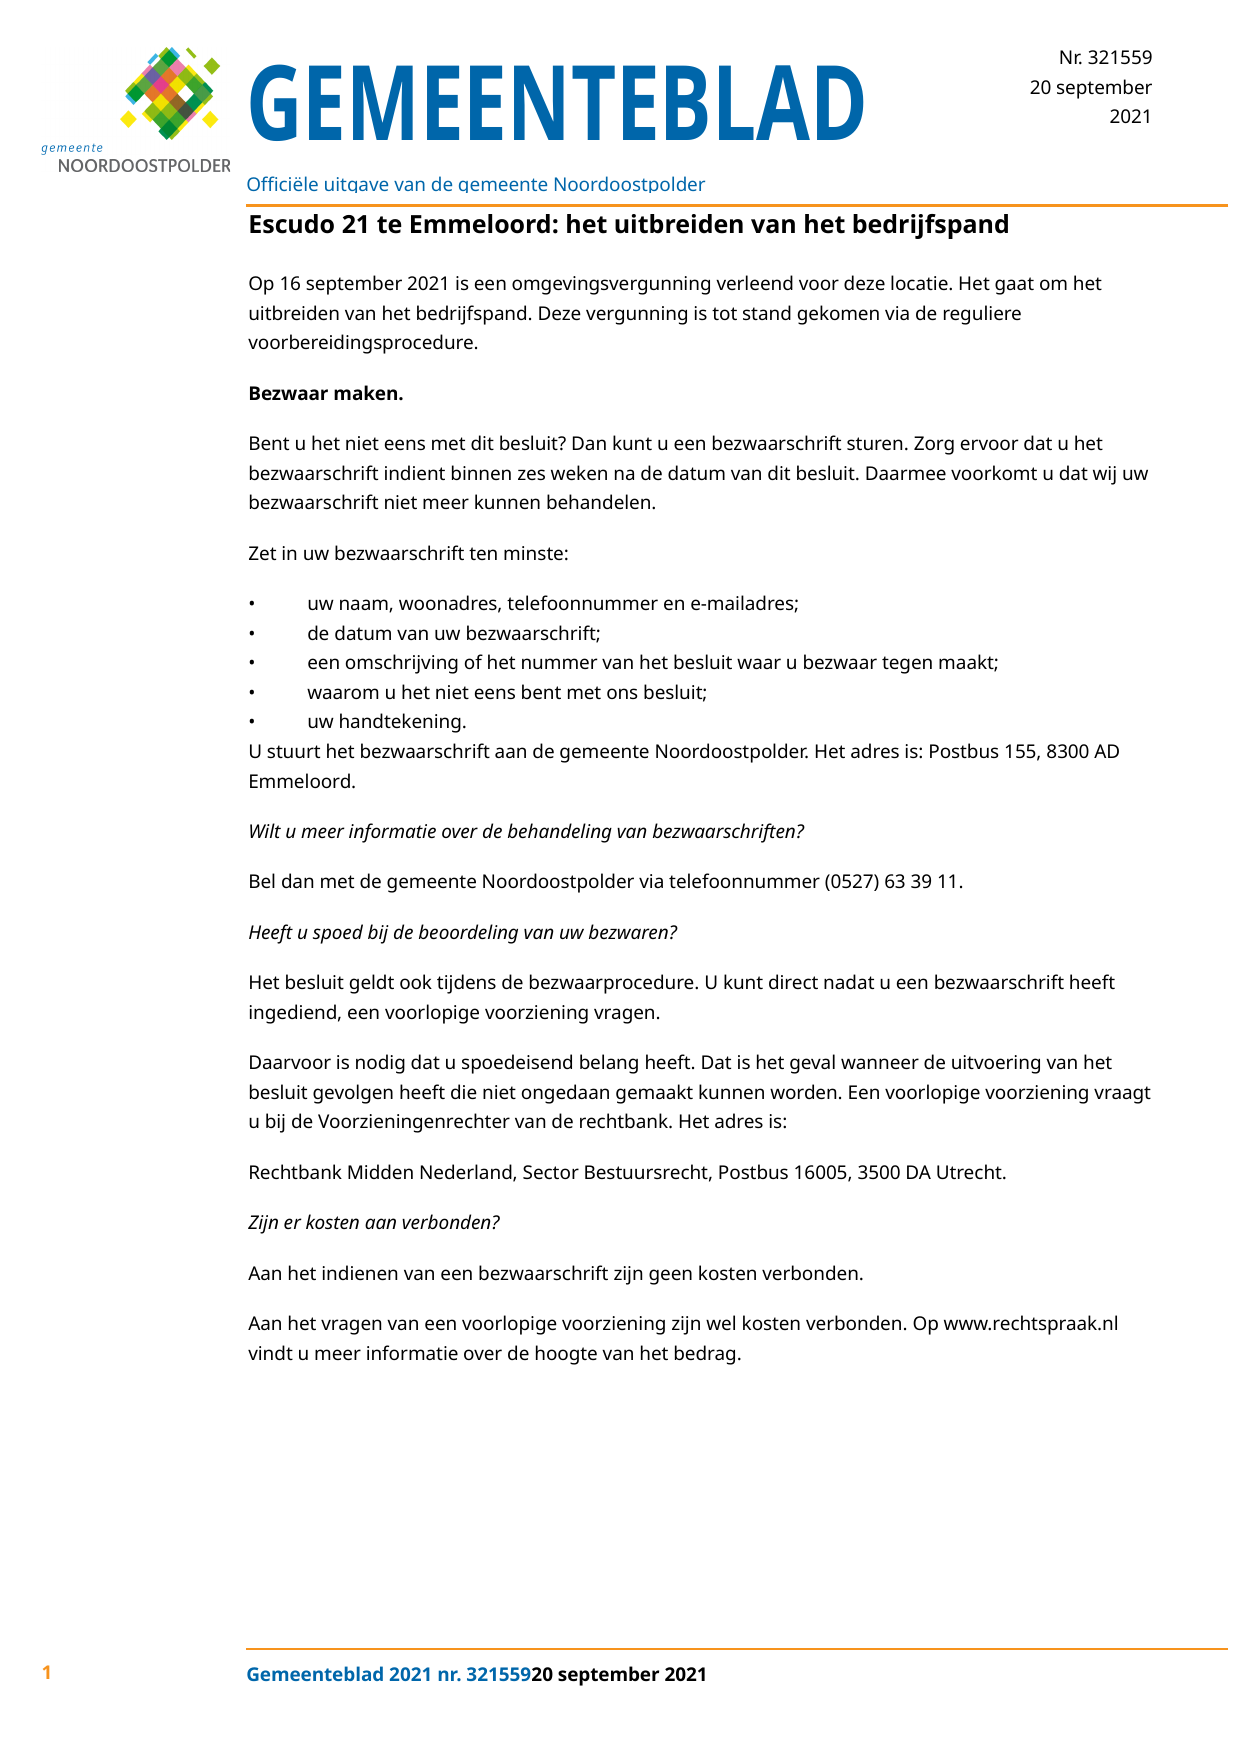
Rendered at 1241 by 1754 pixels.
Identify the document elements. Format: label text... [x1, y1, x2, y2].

text Bel dan met de gemeente Noordoostpolder via telefoonnummer (0527) 63 39 11. [248, 869, 1152, 894]
text Aan het vragen van een voorlopige voorziening zijn wel kosten verbonden. Op www.rechtspraak.nl vindt u meer informatie over de hoogte van het bedrag. [248, 1310, 1152, 1366]
text Aan het indienen van een bezwaarschrift zijn geen kosten verbonden. [248, 1260, 1152, 1286]
text Heeft u spoed bij de beoordeling van uw bezwaren? [248, 919, 1152, 945]
text Zet in uw bezwaarschrift ten minste: [248, 540, 1152, 566]
text Bezwaar maken. [248, 380, 1152, 406]
list uw handtekening. [248, 709, 1152, 734]
text Escudo 21 te Emmeloord: het uitbreiden van het bedrijfspand [248, 207, 1152, 241]
list een omschrijving of het nummer van het besluit waar u bezwaar tegen maakt; [248, 649, 1152, 675]
text Wilt u meer informatie over de behandeling van bezwaarschriften? [248, 818, 1152, 844]
text Rechtbank Midden Nederland, Sector Bestuursrecht, Postbus 16005, 3500 DA Utrecht. [248, 1159, 1152, 1185]
picture [41, 47, 231, 172]
list de datum van uw bezwaarschrift; [248, 620, 1152, 646]
text Zijn er kosten aan verbonden? [248, 1209, 1152, 1235]
text Daarvoor is nodig dat u spoedeisend belang heeft. Dat is het geval wanneer de uitvoering van het besluit gevolgen heeft die niet ongedaan gemaakt kunnen worden. Een voorlopige voorziening vraagt u bij de Voorzieningenrechter van de rechtbank. Het adres is: [248, 1049, 1152, 1134]
text Bent u het niet eens met dit besluit? Dan kunt u een bezwaarschrift sturen. Zorg ervoor dat u het bezwaarschrift indient binnen zes weken na de datum van dit besluit. Daarmee voorkomt u dat wij uw bezwaarschrift niet meer kunnen behandelen. [248, 430, 1152, 515]
text Op 16 september 2021 is een omgevingsvergunning verleend voor deze locatie. Het gaat om het uitbreiden van het bedrijfspand. Deze vergunning is tot stand gekomen via de reguliere voorbereidingsprocedure. [248, 270, 1152, 355]
text U stuurt het bezwaarschrift aan de gemeente Noordoostpolder. Het adres is: Postbus 155, 8300 AD Emmeloord. [248, 738, 1152, 793]
list uw naam, woonadres, telefoonnummer en e-mailadres; [248, 590, 1152, 616]
text Het besluit geldt ook tijdens de bezwaarprocedure. U kunt direct nadat u een bezwaarschrift heeft ingediend, een voorlopige voorziening vragen. [248, 969, 1152, 1025]
list waarom u het niet eens bent met ons besluit; [248, 679, 1152, 705]
